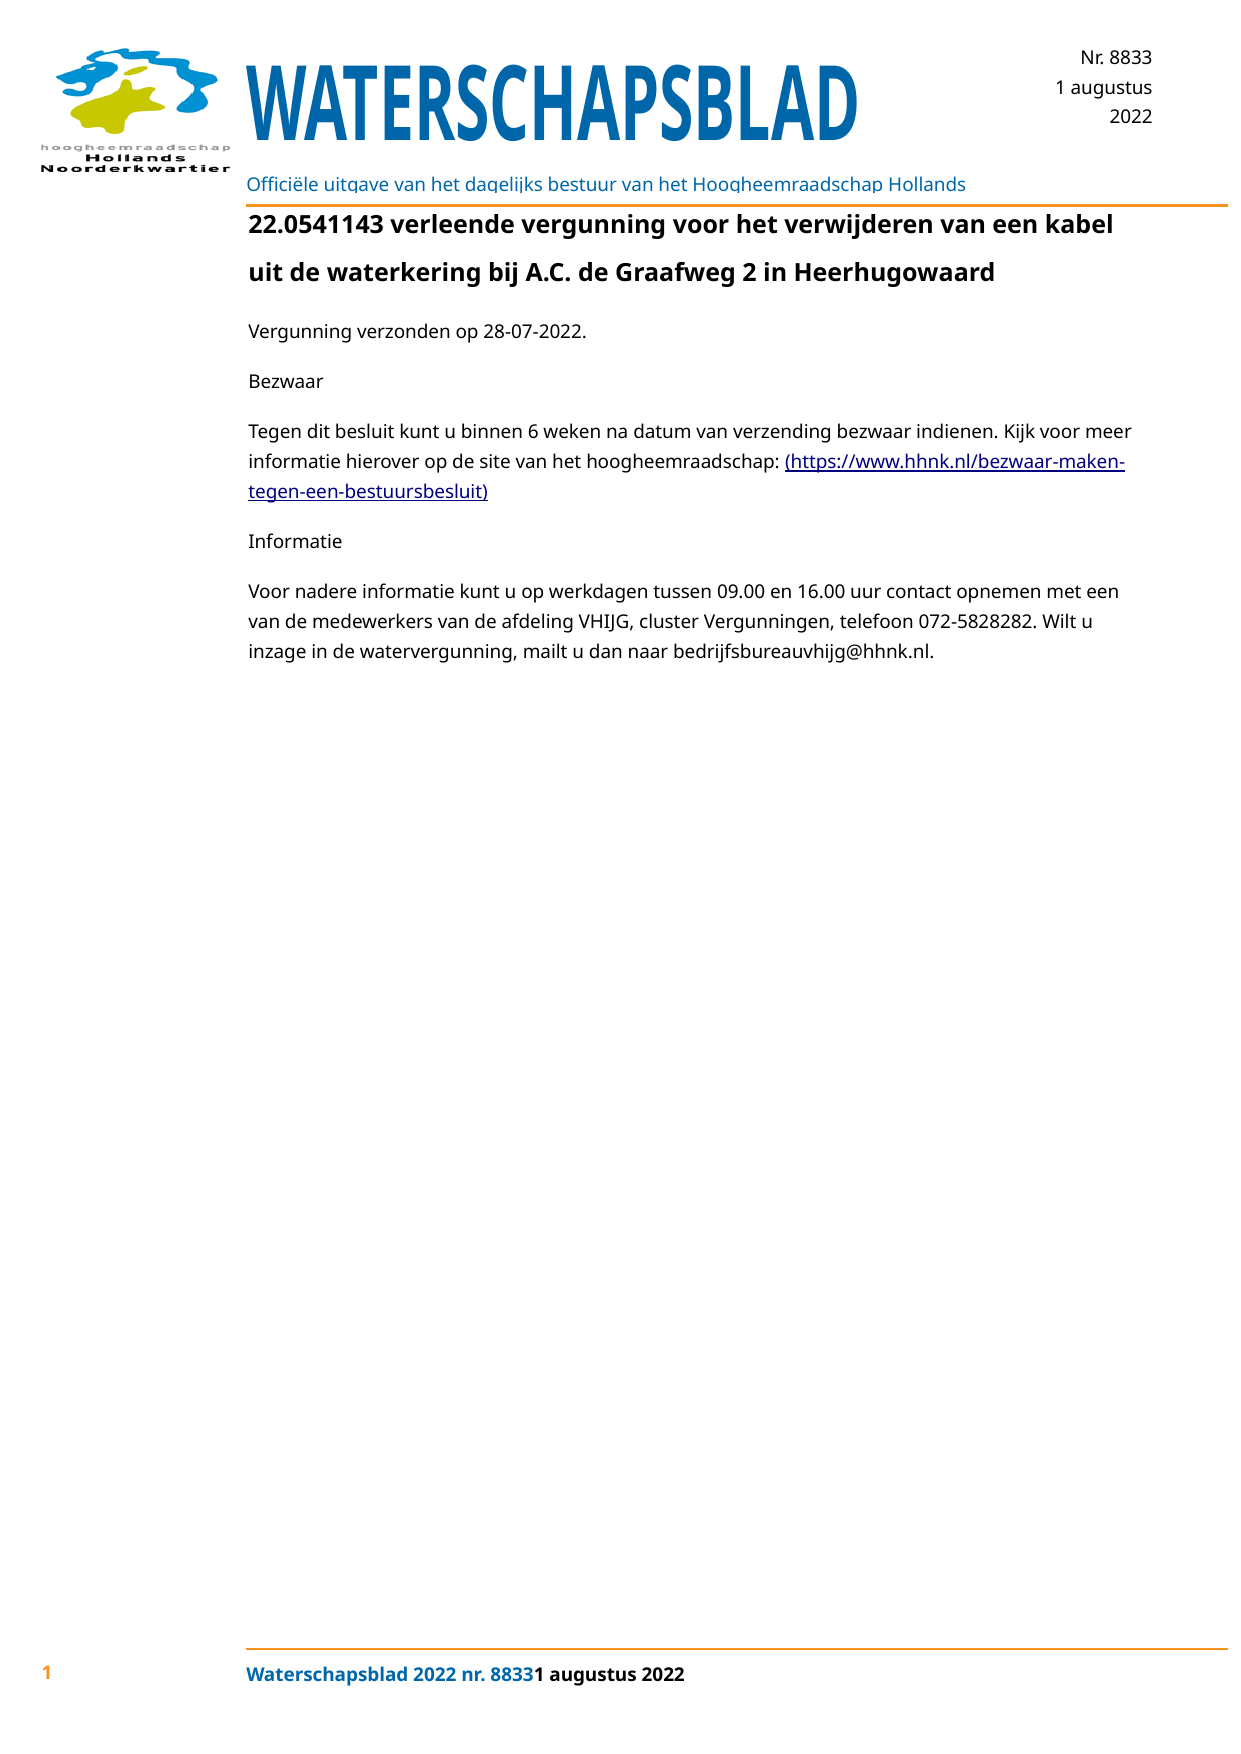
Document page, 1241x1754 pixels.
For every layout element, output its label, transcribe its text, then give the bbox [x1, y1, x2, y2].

text 22.0541143 verleende vergunning voor het verwijderen van een kabel uit de waterkering bij A.C. de Graafweg 2 in Heerhugowaard [248, 207, 1152, 288]
text Bezwaar [248, 368, 1152, 394]
text Tegen dit besluit kunt u binnen 6 weken na datum van verzending bezwaar indienen. Kijk voor meer informatie hierover op de site van het hoogheemraadschap: (https://www.hhnk.nl/bezwaar-maken-tegen-een-bestuursbesluit) [248, 419, 1152, 504]
picture [41, 47, 231, 172]
text Informatie [248, 528, 1152, 554]
text Vergunning verzonden op 28-07-2022. [248, 318, 1152, 344]
text Voor nadere informatie kunt u op werkdagen tussen 09.00 en 16.00 uur contact opnemen met een van de medewerkers van de afdeling VHIJG, cluster Vergunningen, telefoon 072-5828282. Wilt u inzage in de watervergunning, mailt u dan naar bedrijfsbureauvhijg@hhnk.nl. [248, 579, 1152, 664]
